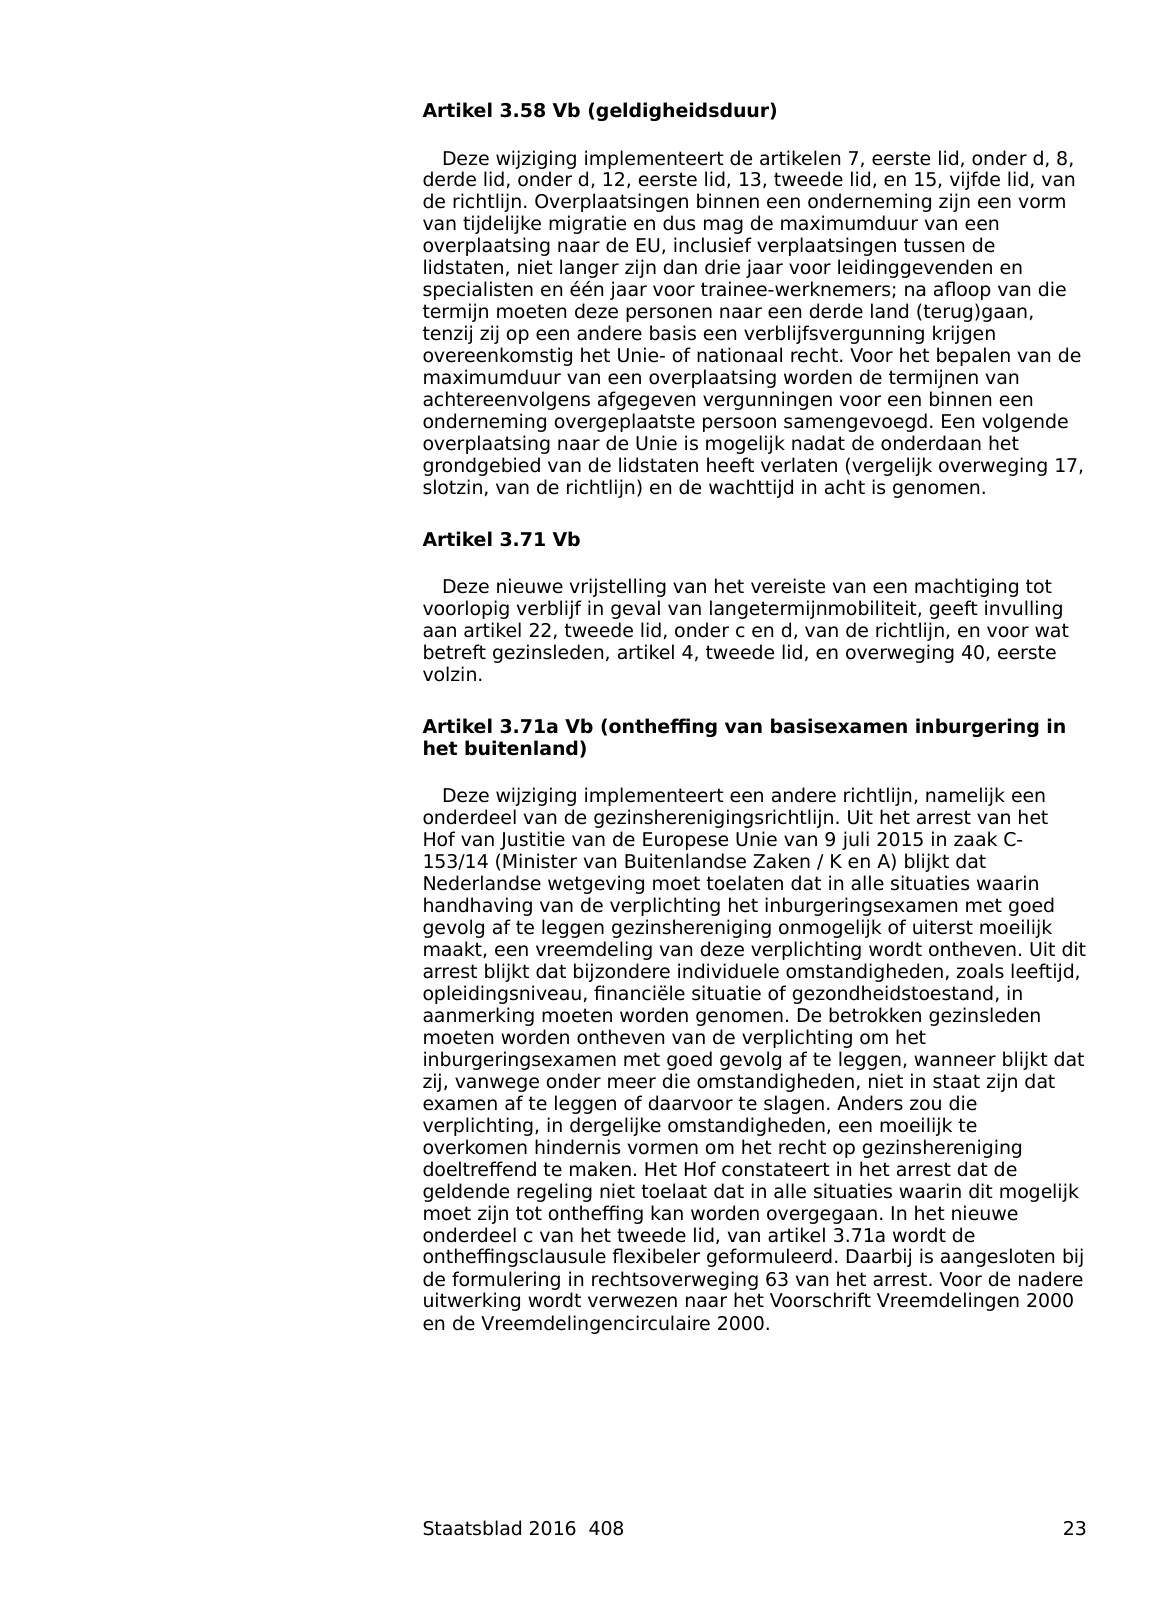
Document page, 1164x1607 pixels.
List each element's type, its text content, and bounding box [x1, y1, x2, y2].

text Deze wijziging implementeert een andere richtlijn, namelijk een onderdeel van de gezinsherenigingsrichtlijn. Uit het arrest van het Hof van Justitie van de Europese Unie van 9 juli 2015 in zaak C-153/14 (Minister van Buitenlandse Zaken / K en A) blijkt dat Nederlandse wetgeving moet toelaten dat in alle situaties waarin handhaving van de verplichting het inburgeringsexamen met goed gevolg af te leggen gezinshereniging onmogelijk of uiterst moeilijk maakt, een vreemdeling van deze verplichting wordt ontheven. Uit dit arrest blijkt dat bijzondere individuele omstandigheden, zoals leeftijd, opleidingsniveau, financiële situatie of gezondheidstoestand, in aanmerking moeten worden genomen. De betrokken gezinsleden moeten worden ontheven van de verplichting om het inburgeringsexamen met goed gevolg af te leggen, wanneer blijkt dat zij, vanwege onder meer die omstandigheden, niet in staat zijn dat examen af te leggen of daarvoor te slagen. Anders zou die verplichting, in dergelijke omstandigheden, een moeilijk te overkomen hindernis vormen om het recht op gezinshereniging doeltreffend te maken. Het Hof constateert in het arrest dat de geldende regeling niet toelaat dat in alle situaties waarin dit mogelijk moet zijn tot ontheffing kan worden overgegaan. In het nieuwe onderdeel c van het tweede lid, van artikel 3.71a wordt de ontheffingsclausule flexibeler geformuleerd. Daarbij is aangesloten bij de formulering in rechtsoverweging 63 van het arrest. Voor de nadere uitwerking wordt verwezen naar het Voorschrift Vreemdelingen 2000 en de Vreemdelingencirculaire 2000. [422, 785, 1087, 1334]
text Deze nieuwe vrijstelling van het vereiste van een machtiging tot voorlopig verblijf in geval van langetermijnmobiliteit, geeft invulling aan artikel 22, tweede lid, onder c en d, van de richtlijn, en voor wat betreft gezinsleden, artikel 4, tweede lid, en overweging 40, eerste volzin. [422, 576, 1087, 686]
text Deze wijziging implementeert de artikelen 7, eerste lid, onder d, 8, derde lid, onder d, 12, eerste lid, 13, tweede lid, en 15, vijfde lid, van de richtlijn. Overplaatsingen binnen een onderneming zijn een vorm van tijdelijke migratie en dus mag de maximumduur van een overplaatsing naar de EU, inclusief verplaatsingen tussen de lidstaten, niet langer zijn dan drie jaar voor leidinggevenden en specialisten en één jaar voor trainee-werknemers; na afloop van die termijn moeten deze personen naar een derde land (terug)gaan, tenzij zij op een andere basis een verblijfsvergunning krijgen overeenkomstig het Unie- of nationaal recht. Voor het bepalen van de maximumduur van een overplaatsing worden de termijnen van achtereenvolgens afgegeven vergunningen voor een binnen een onderneming overgeplaatste persoon samengevoegd. Een volgende overplaatsing naar de Unie is mogelijk nadat de onderdaan het grondgebied van de lidstaten heeft verlaten (vergelijk overweging 17, slotzin, van de richtlijn) en de wachttijd in acht is genomen. [422, 147, 1087, 499]
subtitle Artikel 3.71 Vb [422, 529, 1087, 551]
subtitle Artikel 3.58 Vb (geldigheidsduur) [422, 100, 1087, 122]
subtitle Artikel 3.71a Vb (ontheffing van basisexamen inburgering in het buitenland) [422, 716, 1087, 760]
